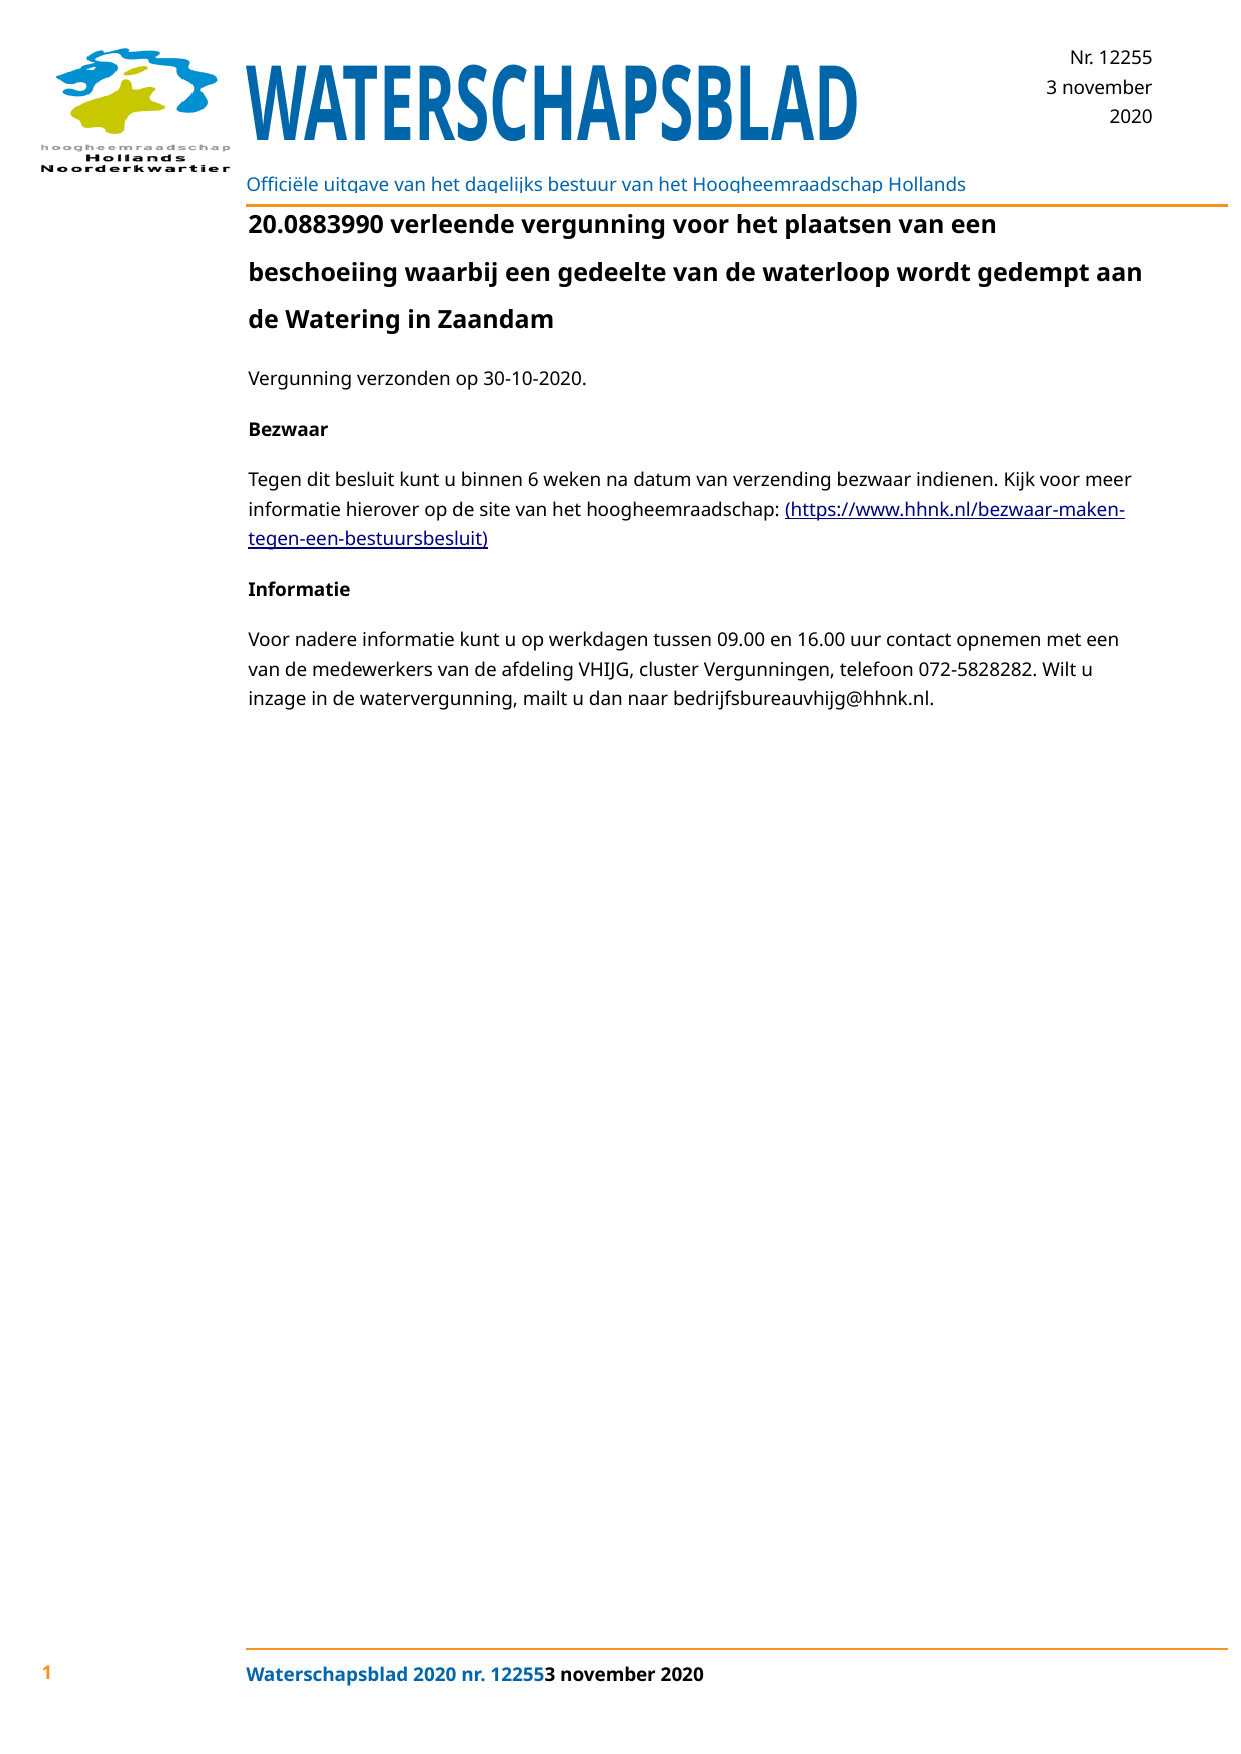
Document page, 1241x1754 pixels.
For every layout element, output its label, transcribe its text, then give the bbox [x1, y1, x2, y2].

picture [41, 47, 231, 172]
text Voor nadere informatie kunt u op werkdagen tussen 09.00 en 16.00 uur contact opnemen met een van de medewerkers van de afdeling VHIJG, cluster Vergunningen, telefoon 072-5828282. Wilt u inzage in de watervergunning, mailt u dan naar bedrijfsbureauvhijg@hhnk.nl. [248, 626, 1152, 711]
text Vergunning verzonden op 30-10-2020. [248, 366, 1152, 391]
text 20.0883990 verleende vergunning voor het plaatsen van een beschoeiing waarbij een gedeelte van de waterloop wordt gedempt aan de Watering in Zaandam [248, 207, 1152, 336]
text Informatie [248, 576, 1152, 602]
text Bezwaar [248, 416, 1152, 442]
text Tegen dit besluit kunt u binnen 6 weken na datum van verzending bezwaar indienen. Kijk voor meer informatie hierover op de site van het hoogheemraadschap: (https://www.hhnk.nl/bezwaar-maken-tegen-een-bestuursbesluit) [248, 466, 1152, 551]
